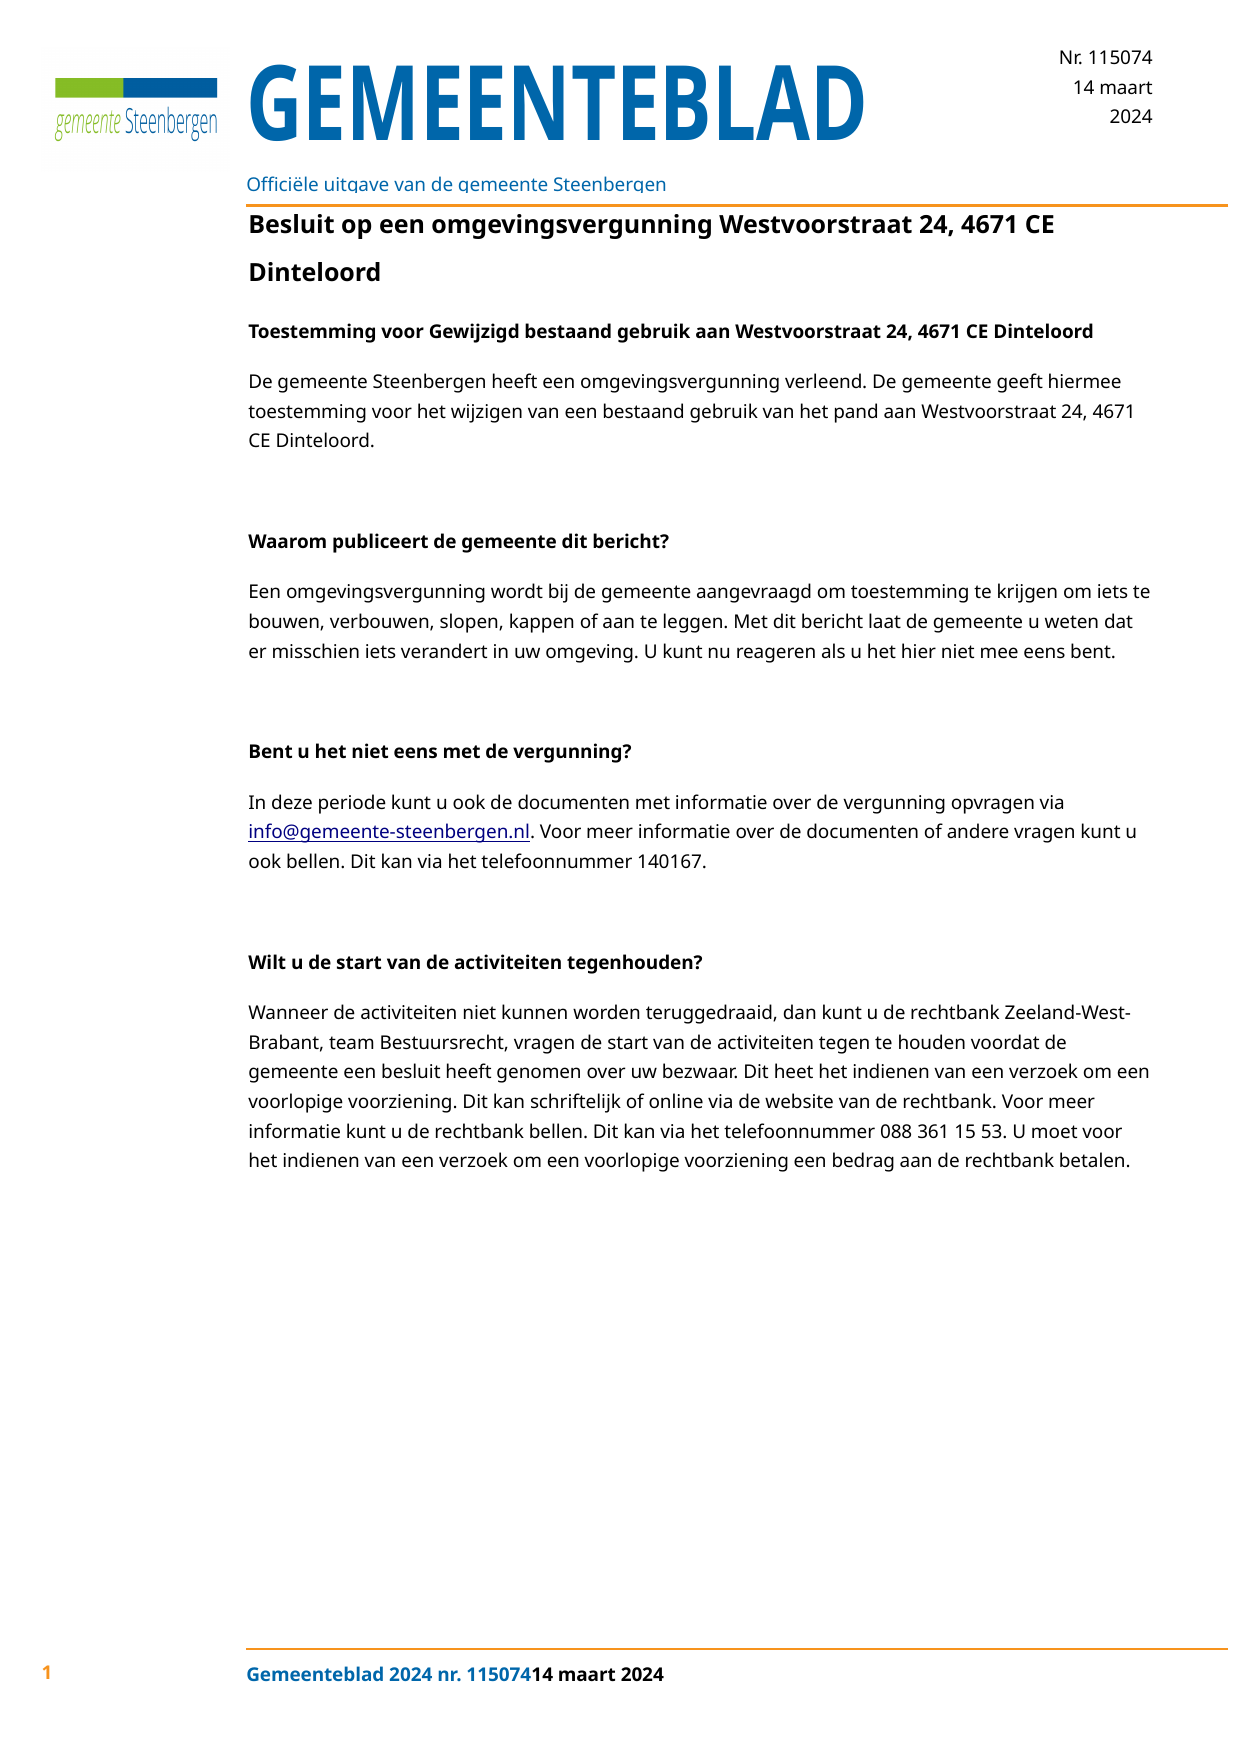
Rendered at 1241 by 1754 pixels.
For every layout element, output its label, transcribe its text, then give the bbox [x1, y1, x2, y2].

text Besluit op een omgevingsvergunning Westvoorstraat 24, 4671 CE Dinteloord [248, 207, 1152, 288]
picture [41, 47, 231, 172]
text Toestemming voor Gewijzigd bestaand gebruik aan Westvoorstraat 24, 4671 CE Dinteloord [248, 318, 1152, 344]
text Een omgevingsvergunning wordt bij de gemeente aangevraagd om toestemming te krijgen om iets te bouwen, verbouwen, slopen, kappen of aan te leggen. Met dit bericht laat de gemeente u weten dat er misschien iets verandert in uw omgeving. U kunt nu reageren als u het hier niet mee eens bent. [248, 579, 1152, 664]
text Waarom publiceert de gemeente dit bericht? [248, 528, 1152, 554]
text Wilt u de start van de activiteiten tegenhouden? [248, 949, 1152, 975]
text De gemeente Steenbergen heeft een omgevingsvergunning verleend. De gemeente geeft hiermee toestemming voor het wijzigen van een bestaand gebruik van het pand aan Westvoorstraat 24, 4671 CE Dinteloord. [248, 368, 1152, 453]
text In deze periode kunt u ook de documenten met informatie over de vergunning opvragen via info@gemeente-steenbergen.nl. Voor meer informatie over de documenten of andere vragen kunt u ook bellen. Dit kan via het telefoonnummer 140167. [248, 789, 1152, 874]
text Bent u het niet eens met de vergunning? [248, 739, 1152, 764]
text Wanneer de activiteiten niet kunnen worden teruggedraaid, dan kunt u de rechtbank Zeeland-West-Brabant, team Bestuursrecht, vragen de start van de activiteiten tegen te houden voordat de gemeente een besluit heeft genomen over uw bezwaar. Dit heet het indienen van een verzoek om een voorlopige voorziening. Dit kan schriftelijk of online via de website van de rechtbank. Voor meer informatie kunt u de rechtbank bellen. Dit kan via het telefoonnummer 088 361 15 53. U moet voor het indienen van een verzoek om een voorlopige voorziening een bedrag aan de rechtbank betalen. [248, 999, 1152, 1173]
